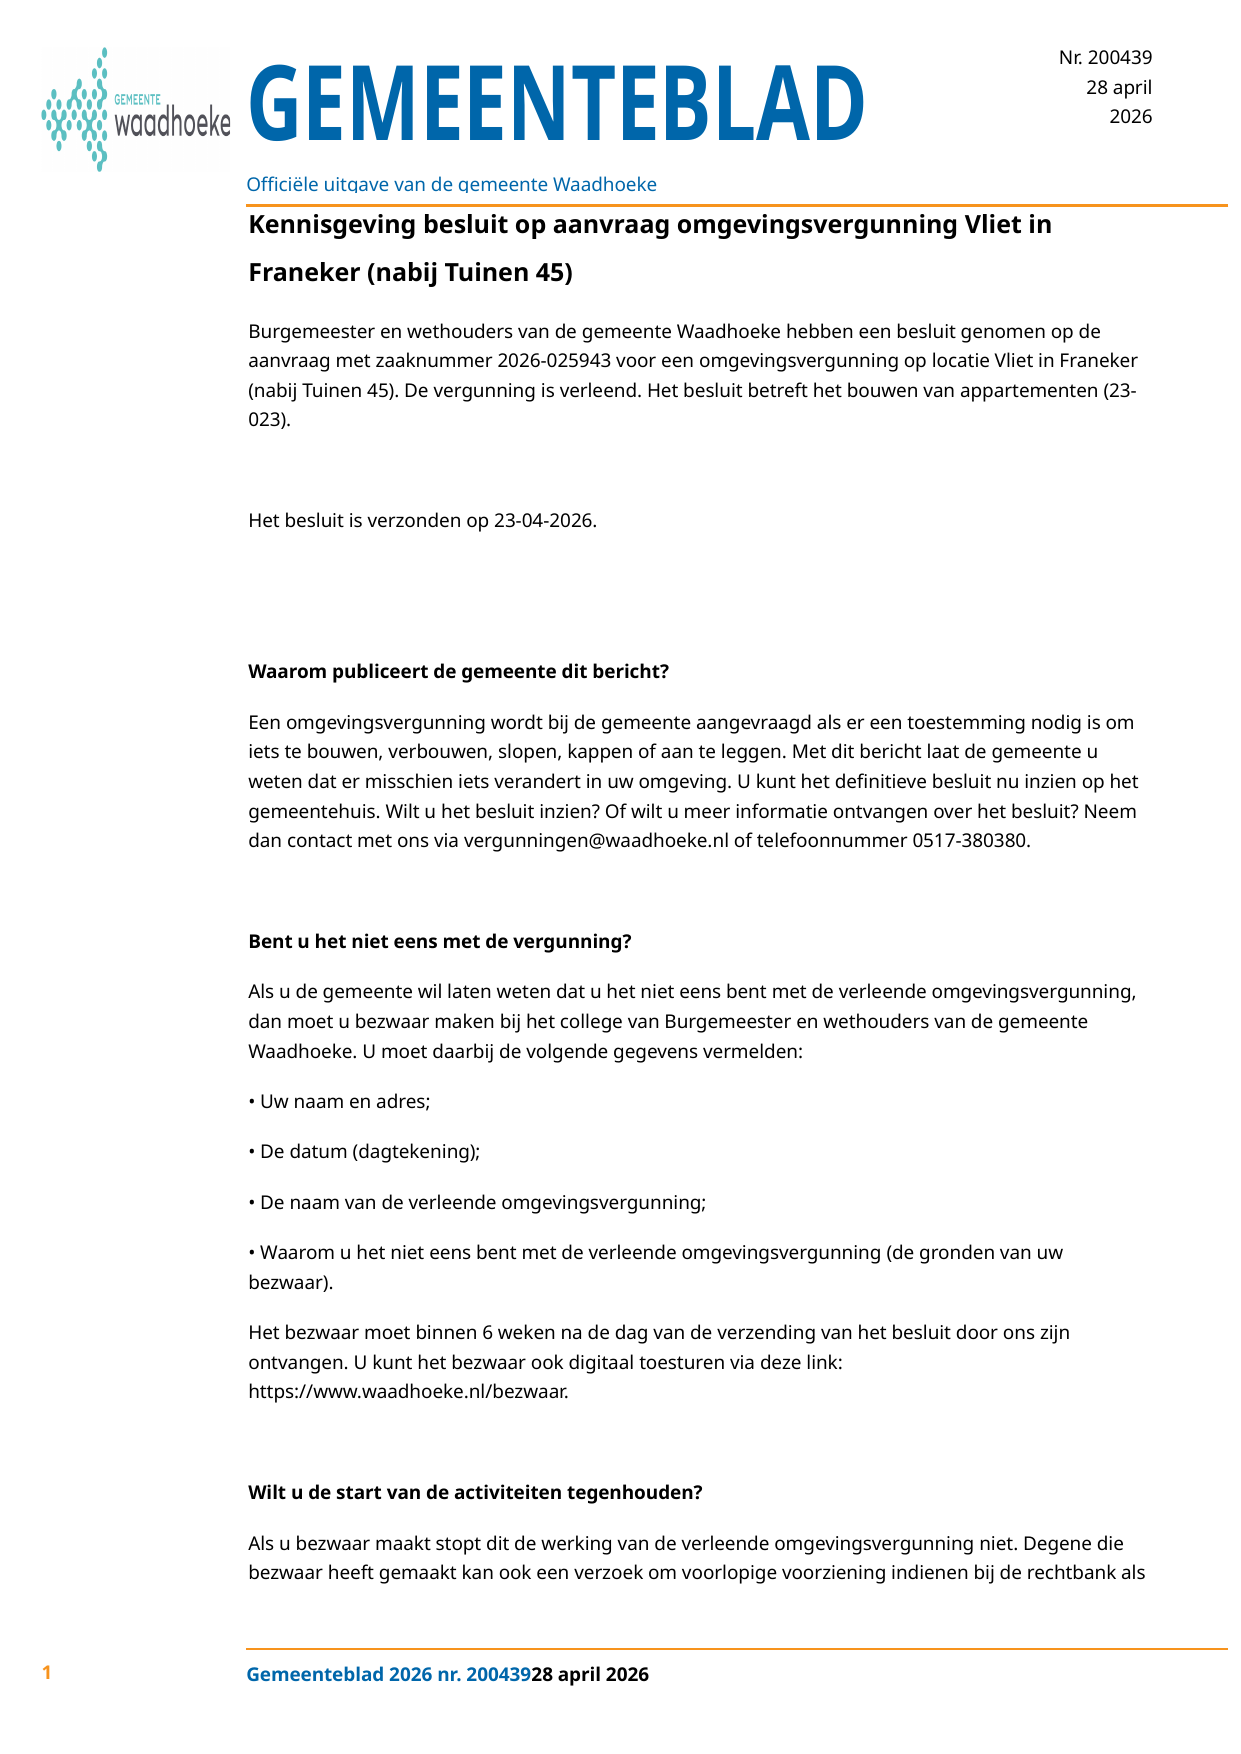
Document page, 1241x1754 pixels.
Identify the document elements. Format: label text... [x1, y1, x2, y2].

text Kennisgeving besluit op aanvraag omgevingsvergunning Vliet in Franeker (nabij Tuinen 45) [248, 207, 1152, 288]
text • Waarom u het niet eens bent met de verleende omgevingsvergunning (de gronden van uw bezwaar). [248, 1239, 1152, 1295]
text Bent u het niet eens met de vergunning? [248, 928, 1152, 954]
text Een omgevingsvergunning wordt bij de gemeente aangevraagd als er een toestemming nodig is om iets te bouwen, verbouwen, slopen, kappen of aan te leggen. Met dit bericht laat de gemeente u weten dat er misschien iets verandert in uw omgeving. U kunt het definitieve besluit nu inzien op het gemeentehuis. Wilt u het besluit inzien? Of wilt u meer informatie ontvangen over het besluit? Neem dan contact met ons via vergunningen@waadhoeke.nl of telefoonnummer 0517-380380. [248, 709, 1152, 853]
text Burgemeester en wethouders van de gemeente Waadhoeke hebben een besluit genomen op de aanvraag met zaaknummer 2026-025943 voor een omgevingsvergunning op locatie Vliet in Franeker (nabij Tuinen 45). De vergunning is verleend. Het besluit betreft het bouwen van appartementen (23-023). [248, 318, 1152, 432]
text Waarom publiceert de gemeente dit bericht? [248, 659, 1152, 684]
text • De naam van de verleende omgevingsvergunning; [248, 1189, 1152, 1215]
text Als u de gemeente wil laten weten dat u het niet eens bent met de verleende omgevingsvergunning, dan moet u bezwaar maken bij het college van Burgemeester en wethouders van de gemeente Waadhoeke. U moet daarbij de volgende gegevens vermelden: [248, 979, 1152, 1064]
text Het besluit is verzonden op 23-04-2026. [248, 507, 1152, 533]
text Wilt u de start van de activiteiten tegenhouden? [248, 1479, 1152, 1505]
text • Uw naam en adres; [248, 1088, 1152, 1114]
text Als u bezwaar maakt stopt dit de werking van de verleende omgevingsvergunning niet. Degene die bezwaar heeft gemaakt kan ook een verzoek om voorlopige voorziening indienen bij de rechtbank als [248, 1530, 1152, 1585]
text Het bezwaar moet binnen 6 weken na de dag van de verzending van het besluit door ons zijn ontvangen. U kunt het bezwaar ook digitaal toesturen via deze link: https://www.waadhoeke.nl/bezwaar. [248, 1319, 1152, 1404]
picture [41, 47, 231, 172]
text • De datum (dagtekening); [248, 1139, 1152, 1164]
